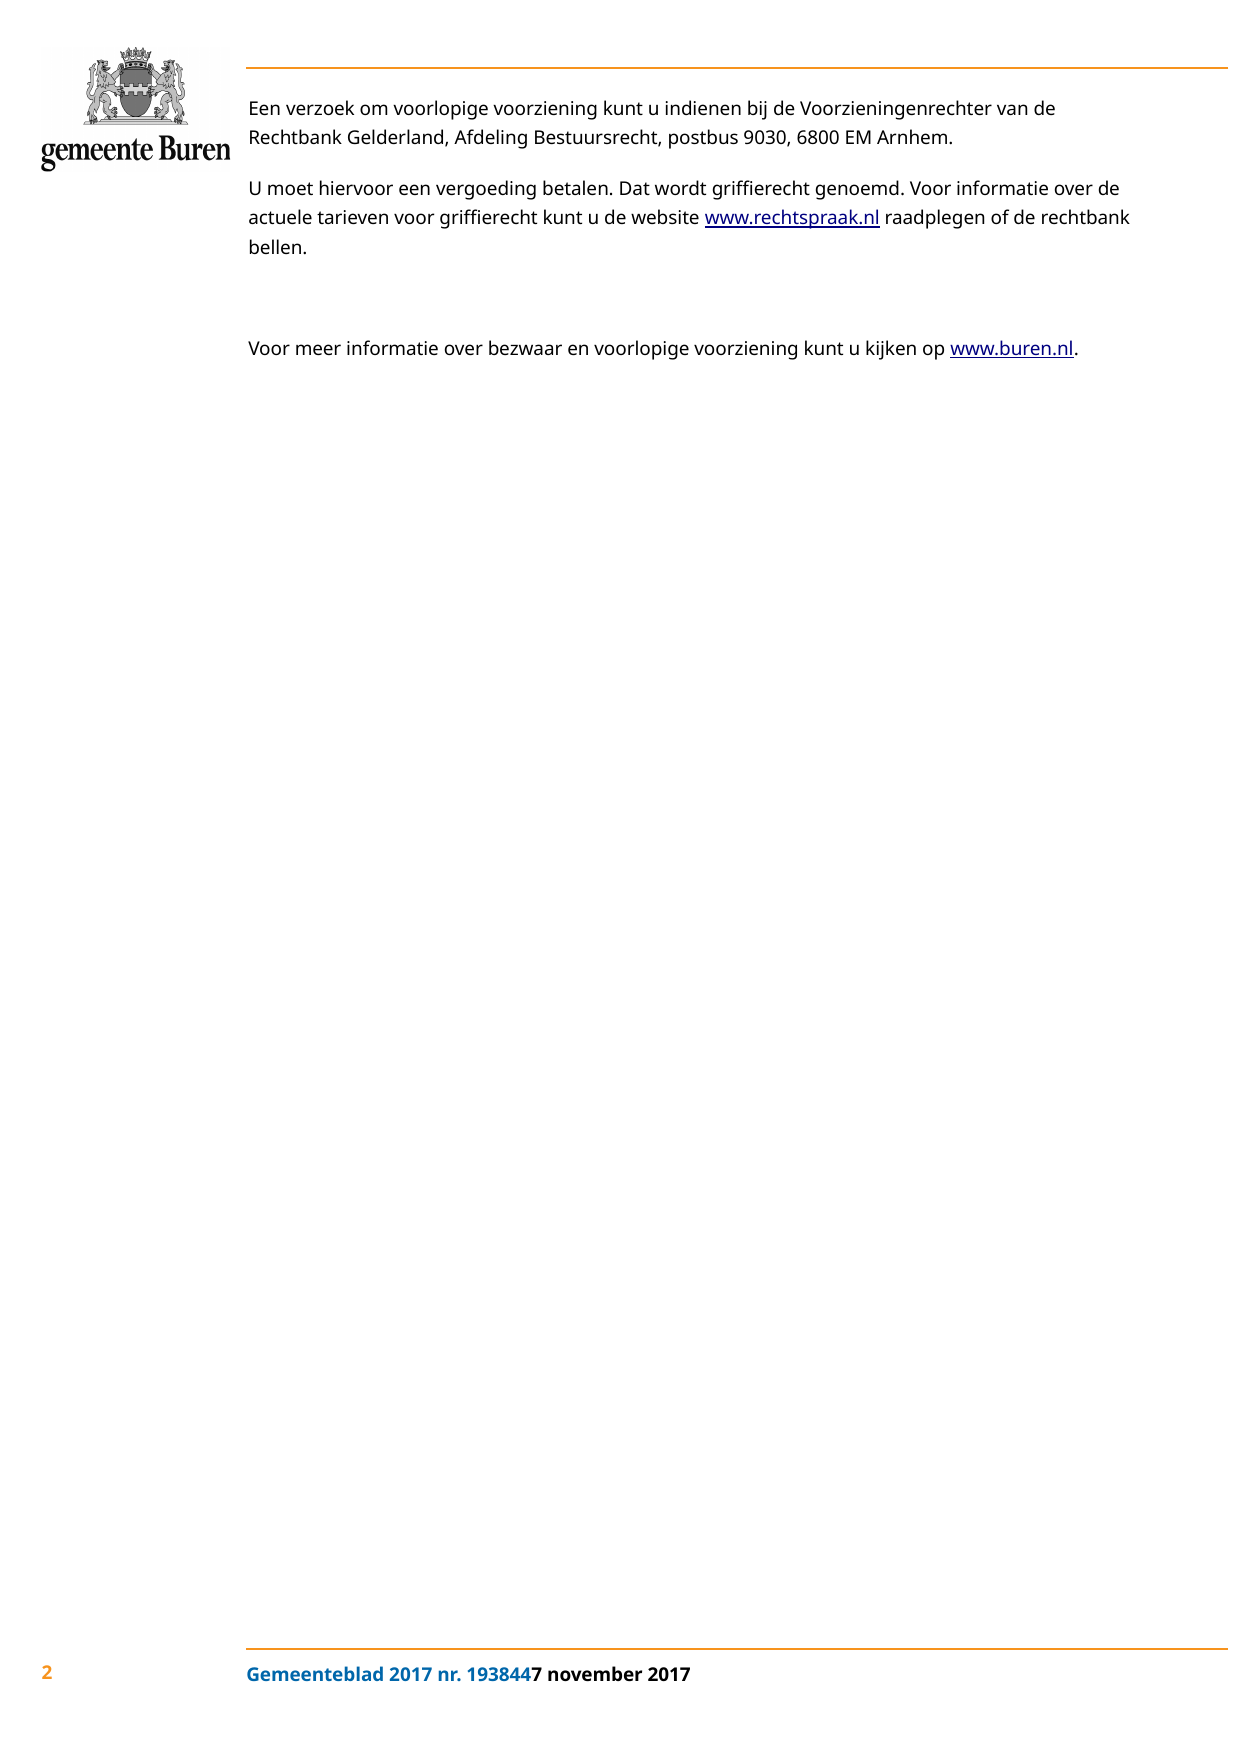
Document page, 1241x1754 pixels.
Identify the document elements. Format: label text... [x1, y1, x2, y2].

text U moet hiervoor een vergoeding betalen. Dat wordt griffierecht genoemd. Voor informatie over de actuele tarieven voor griffierecht kunt u de website www.rechtspraak.nl raadplegen of de rechtbank bellen. [248, 175, 1152, 260]
picture [41, 47, 231, 172]
text Voor meer informatie over bezwaar en voorlopige voorziening kunt u kijken op www.buren.nl. [248, 335, 1152, 361]
text Een verzoek om voorlopige voorziening kunt u indienen bij de Voorzieningenrechter van de Rechtbank Gelderland, Afdeling Bestuursrecht, postbus 9030, 6800 EM Arnhem. [248, 95, 1152, 150]
